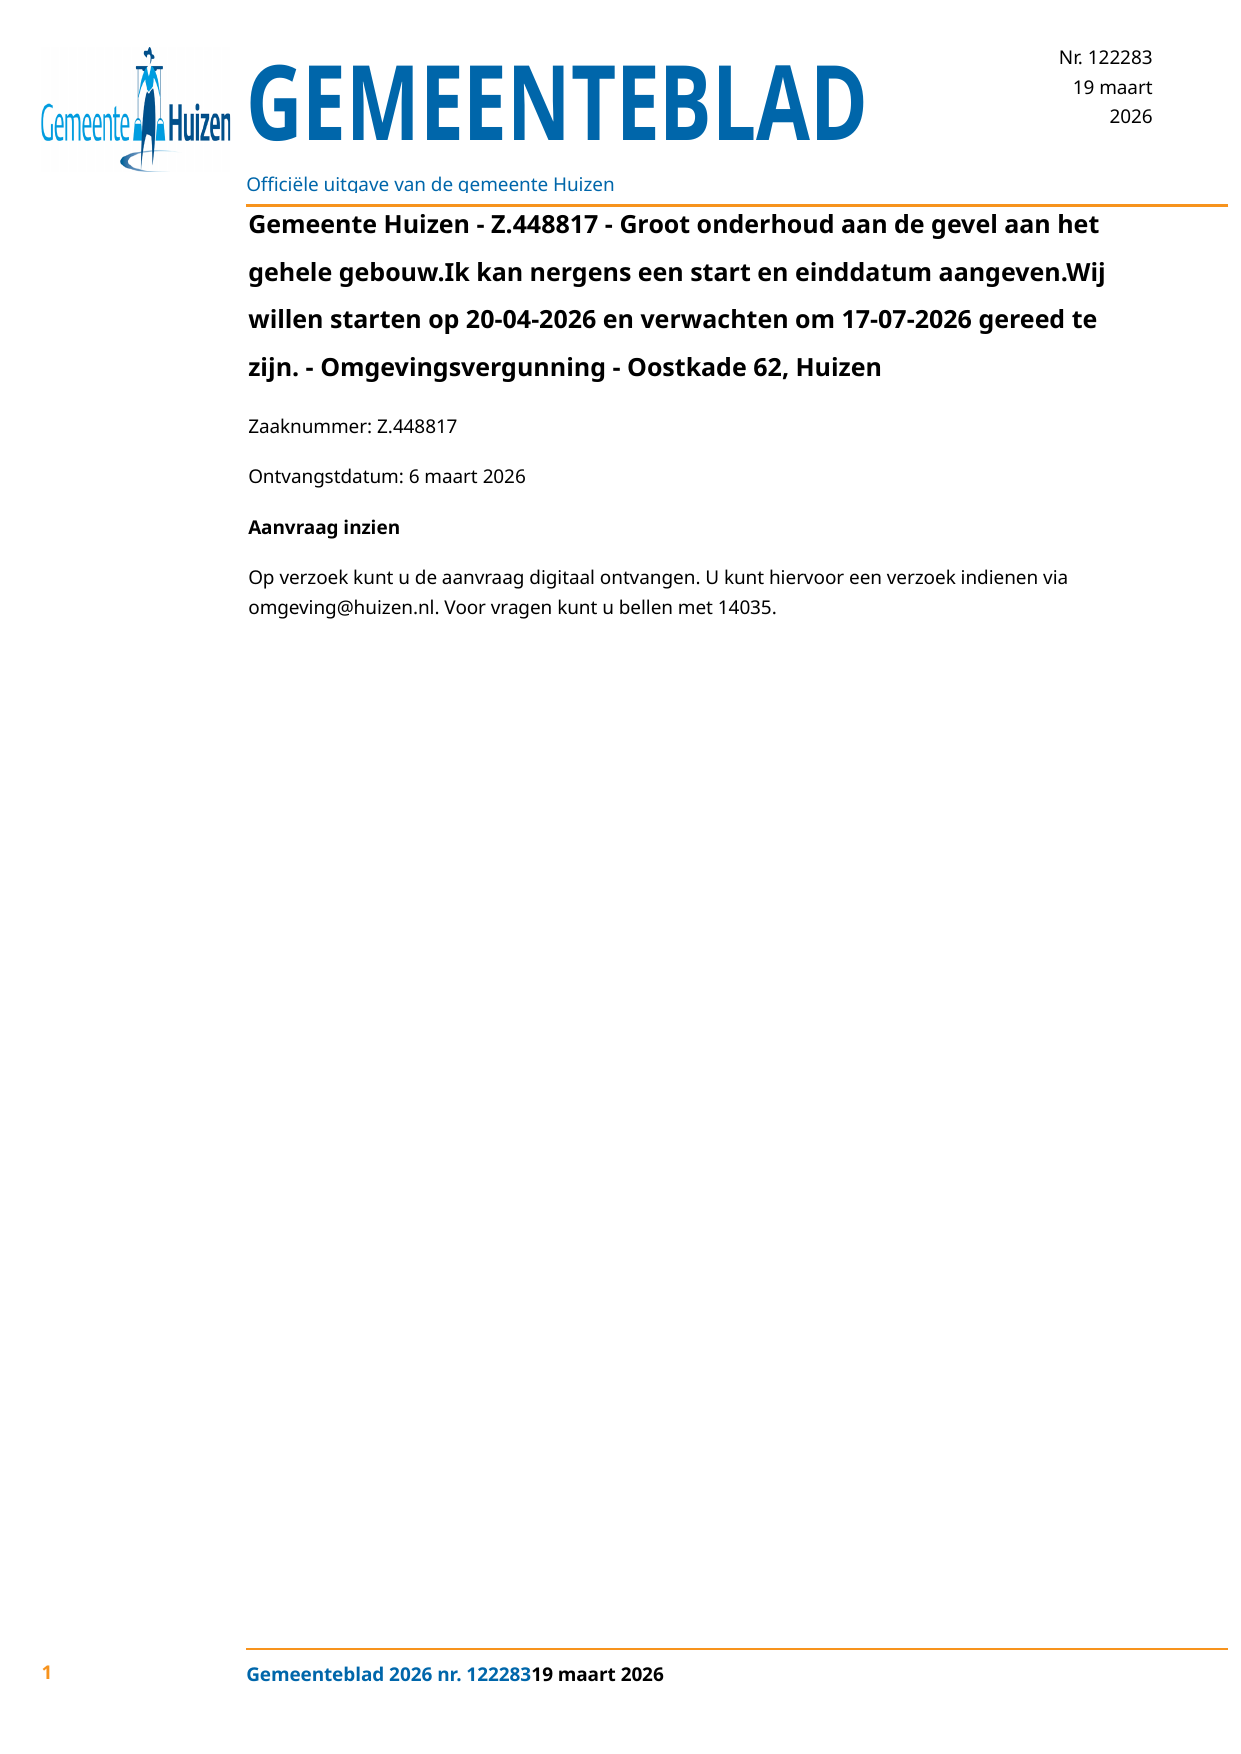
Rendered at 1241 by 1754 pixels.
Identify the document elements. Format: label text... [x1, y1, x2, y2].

text Zaaknummer: Z.448817 [248, 413, 1152, 439]
text Op verzoek kunt u de aanvraag digitaal ontvangen. U kunt hiervoor een verzoek indienen via omgeving@huizen.nl. Voor vragen kunt u bellen met 14035. [248, 564, 1152, 620]
text Gemeente Huizen - Z.448817 - Groot onderhoud aan de gevel aan het gehele gebouw.Ik kan nergens een start en einddatum aangeven.Wij willen starten op 20-04-2026 en verwachten om 17-07-2026 gereed te zijn. - Omgevingsvergunning - Oostkade 62, Huizen [248, 207, 1152, 384]
picture [41, 47, 231, 172]
text Aanvraag inzien [248, 514, 1152, 540]
text Ontvangstdatum: 6 maart 2026 [248, 463, 1152, 489]
